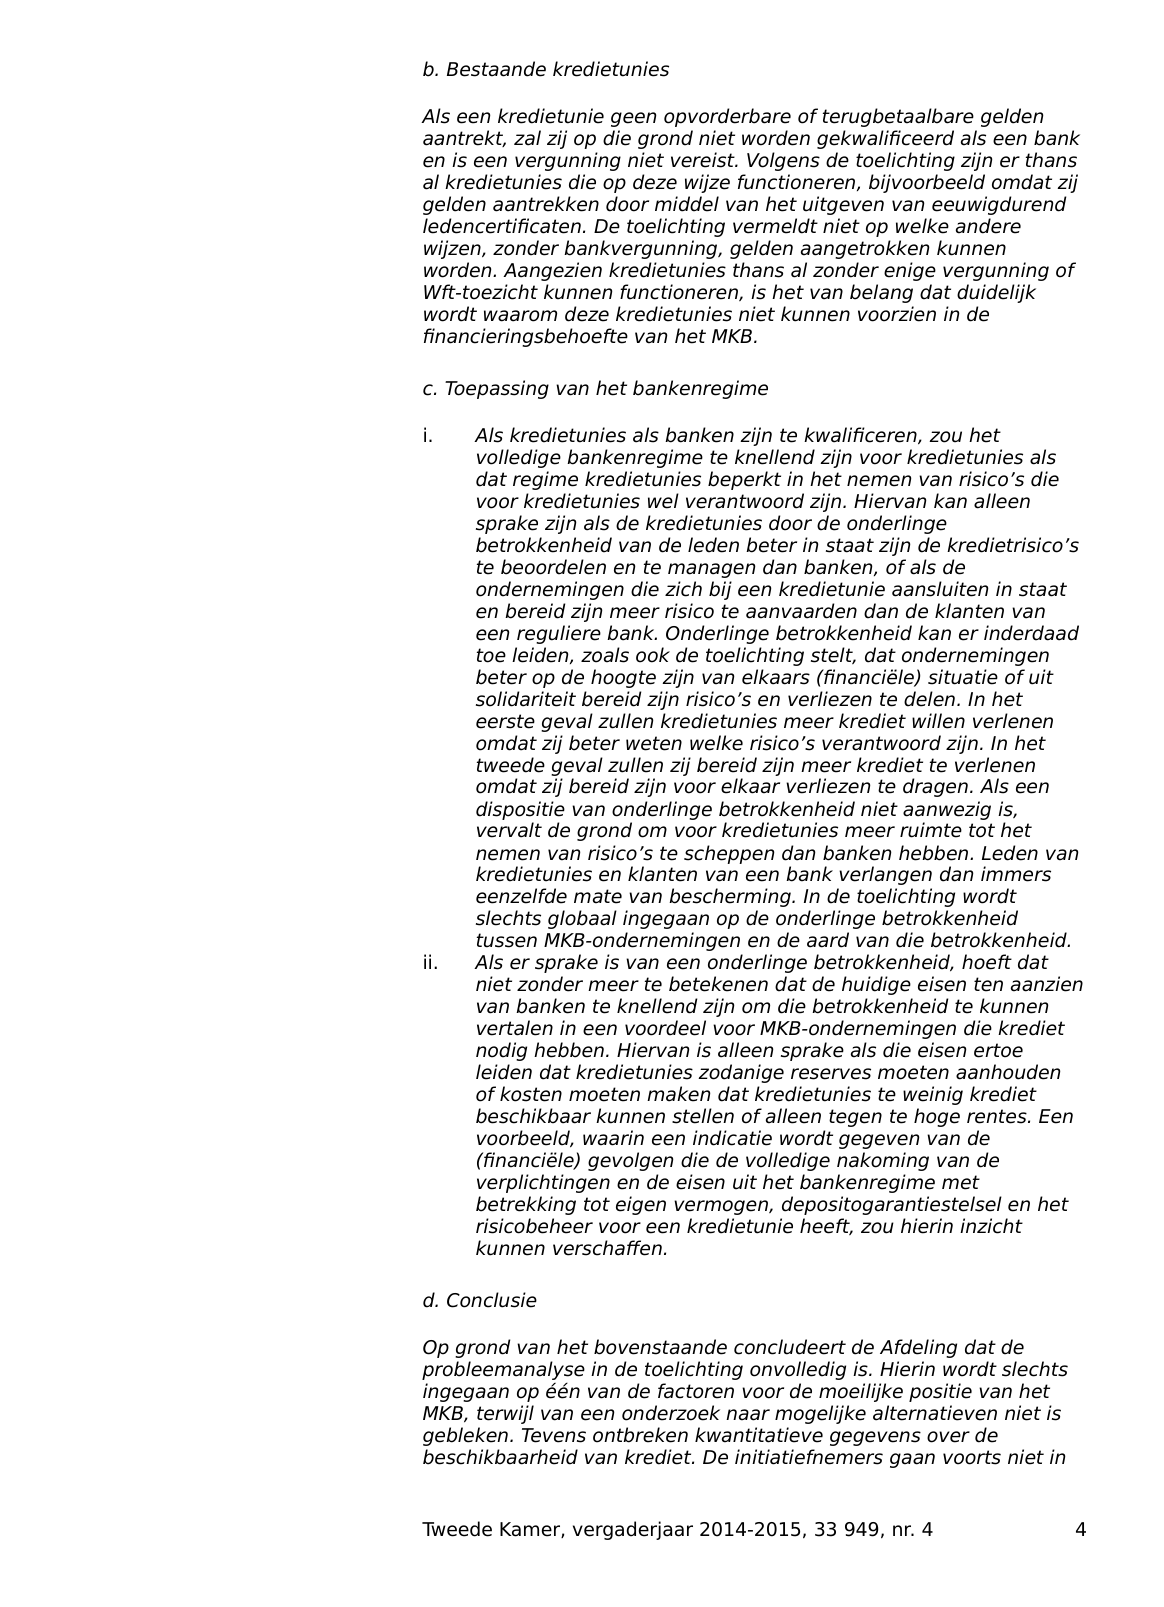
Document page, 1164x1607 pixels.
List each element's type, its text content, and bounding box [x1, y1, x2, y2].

text i. Als kredietunies als banken zijn te kwalificeren, zou het volledige bankenregime te knellend zijn voor kredietunies als dat regime kredietunies beperkt in het nemen van risico’s die voor kredietunies wel verantwoord zijn. Hiervan kan alleen sprake zijn als de kredietunies door de onderlinge betrokkenheid van de leden beter in staat zijn de kredietrisico’s te beoordelen en te managen dan banken, of als de ondernemingen die zich bij een kredietunie aansluiten in staat en bereid zijn meer risico te aanvaarden dan de klanten van een reguliere bank. Onderlinge betrokkenheid kan er inderdaad toe leiden, zoals ook de toelichting stelt, dat ondernemingen beter op de hoogte zijn van elkaars (financiële) situatie of uit solidariteit bereid zijn risico’s en verliezen te delen. In het eerste geval zullen kredietunies meer krediet willen verlenen omdat zij beter weten welke risico’s verantwoord zijn. In het tweede geval zullen zij bereid zijn meer krediet te verlenen omdat zij bereid zijn voor elkaar verliezen te dragen. Als een dispositie van onderlinge betrokkenheid niet aanwezig is, vervalt de grond om voor kredietunies meer ruimte tot het nemen van risico’s te scheppen dan banken hebben. Leden van kredietunies en klanten van een bank verlangen dan immers eenzelfde mate van bescherming. In de toelichting wordt slechts globaal ingegaan op de onderlinge betrokkenheid tussen MKB-ondernemingen en de aard van die betrokkenheid. [422, 425, 1087, 952]
subtitle c. Toepassing van het bankenregime [422, 378, 1087, 400]
subtitle b. Bestaande kredietunies [422, 59, 1087, 81]
subtitle d. Conclusie [422, 1290, 1087, 1312]
text ii. Als er sprake is van een onderlinge betrokkenheid, hoeft dat niet zonder meer te betekenen dat de huidige eisen ten aanzien van banken te knellend zijn om die betrokkenheid te kunnen vertalen in een voordeel voor MKB-ondernemingen die krediet nodig hebben. Hiervan is alleen sprake als die eisen ertoe leiden dat kredietunies zodanige reserves moeten aanhouden of kosten moeten maken dat kredietunies te weinig krediet beschikbaar kunnen stellen of alleen tegen te hoge rentes. Een voorbeeld, waarin een indicatie wordt gegeven van de (financiële) gevolgen die de volledige nakoming van de verplichtingen en de eisen uit het bankenregime met betrekking tot eigen vermogen, depositogarantiestelsel en het risicobeheer voor een kredietunie heeft, zou hierin inzicht kunnen verschaffen. [422, 952, 1087, 1260]
text Als een kredietunie geen opvorderbare of terugbetaalbare gelden aantrekt, zal zij op die grond niet worden gekwalificeerd als een bank en is een vergunning niet vereist. Volgens de toelichting zijn er thans al kredietunies die op deze wijze functioneren, bijvoorbeeld omdat zij gelden aantrekken door middel van het uitgeven van eeuwigdurend ledencertificaten. De toelichting vermeldt niet op welke andere wijzen, zonder bankvergunning, gelden aangetrokken kunnen worden. Aangezien kredietunies thans al zonder enige vergunning of Wft-toezicht kunnen functioneren, is het van belang dat duidelijk wordt waarom deze kredietunies niet kunnen voorzien in de financieringsbehoefte van het MKB. [422, 106, 1087, 348]
text Op grond van het bovenstaande concludeert de Afdeling dat de probleemanalyse in de toelichting onvolledig is. Hierin wordt slechts ingegaan op één van de factoren voor de moeilijke positie van het MKB, terwijl van een onderzoek naar mogelijke alternatieven niet is gebleken. Tevens ontbreken kwantitatieve gegevens over de beschikbaarheid van krediet. De initiatiefnemers gaan voorts niet in [422, 1337, 1087, 1469]
